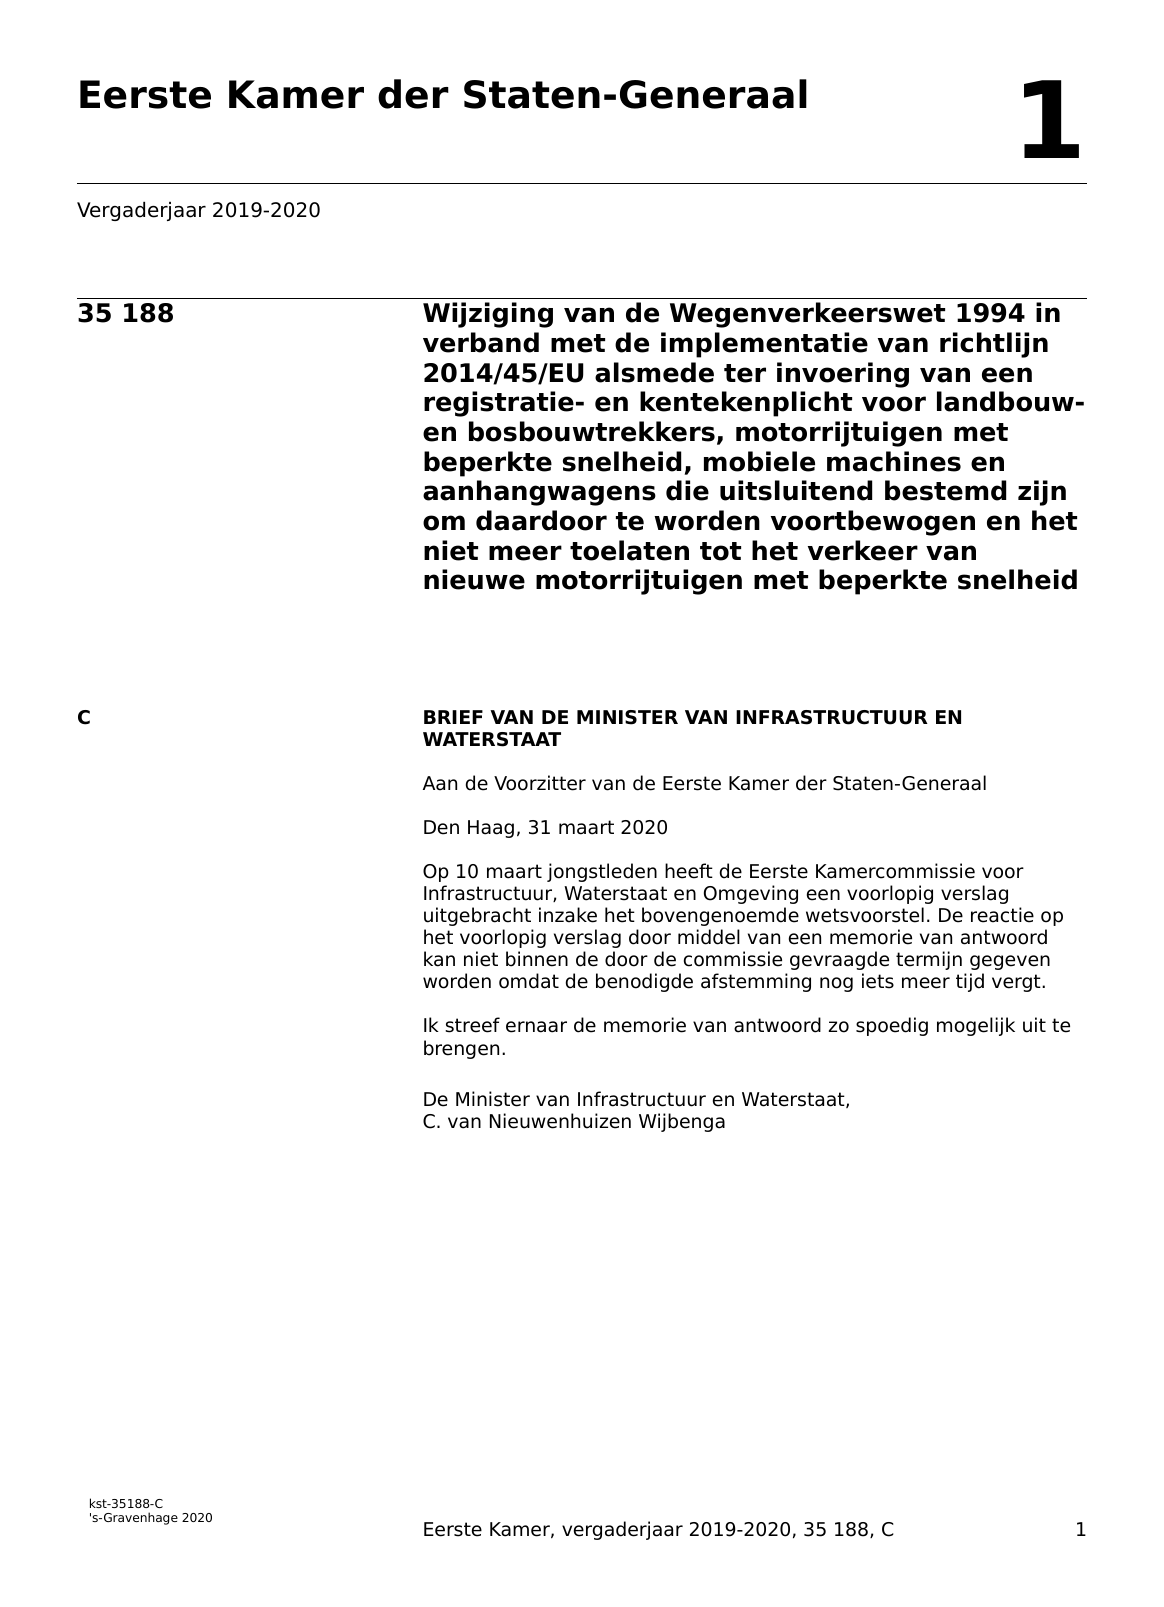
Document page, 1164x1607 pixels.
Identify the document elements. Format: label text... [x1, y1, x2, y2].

text Den Haag, 31 maart 2020 [422, 817, 1087, 839]
subtitle C BRIEF VAN DE MINISTER VAN INFRASTRUCTUUR EN WATERSTAAT [77, 707, 1087, 751]
text kst-35188-C [88, 1497, 323, 1511]
table_header Eerste Kamer der Staten-Generaal [77, 59, 886, 183]
text 's-Gravenhage 2020 [88, 1511, 323, 1525]
text Op 10 maart jongstleden heeft de Eerste Kamercommissie voor Infrastructuur, Waterstaat en Omgeving een voorlopig verslag uitgebracht inzake het bovengenoemde wetsvoorstel. De reactie op het voorlopig verslag door middel van een memorie van antwoord kan niet binnen de door de commissie gevraagde termijn gegeven worden omdat de benodigde afstemming nog iets meer tijd vergt. [422, 861, 1087, 993]
text Aan de Voorzitter van de Eerste Kamer der Staten-Generaal [422, 773, 1087, 795]
subtitle 35 188 Wijziging van de Wegenverkeerswet 1994 in verband met de implementatie van richtlijn 2014/45/EU alsmede ter invoering van een registratie- en kentekenplicht voor landbouw- en bosbouwtrekkers, motorrijtuigen met beperkte snelheid, mobiele machines en aanhangwagens die uitsluitend bestemd zijn om daardoor te worden voortbewogen en het niet meer toelaten tot het verkeer van nieuwe motorrijtuigen met beperkte snelheid [77, 299, 1087, 596]
text Ik streef ernaar de memorie van antwoord zo spoedig mogelijk uit te brengen. [422, 1015, 1087, 1059]
table_header 1 [886, 59, 1087, 183]
text De Minister van Infrastructuur en Waterstaat, C. van Nieuwenhuizen Wijbenga [422, 1089, 1087, 1133]
table_cell Vergaderjaar 2019-2020 [77, 184, 1087, 298]
